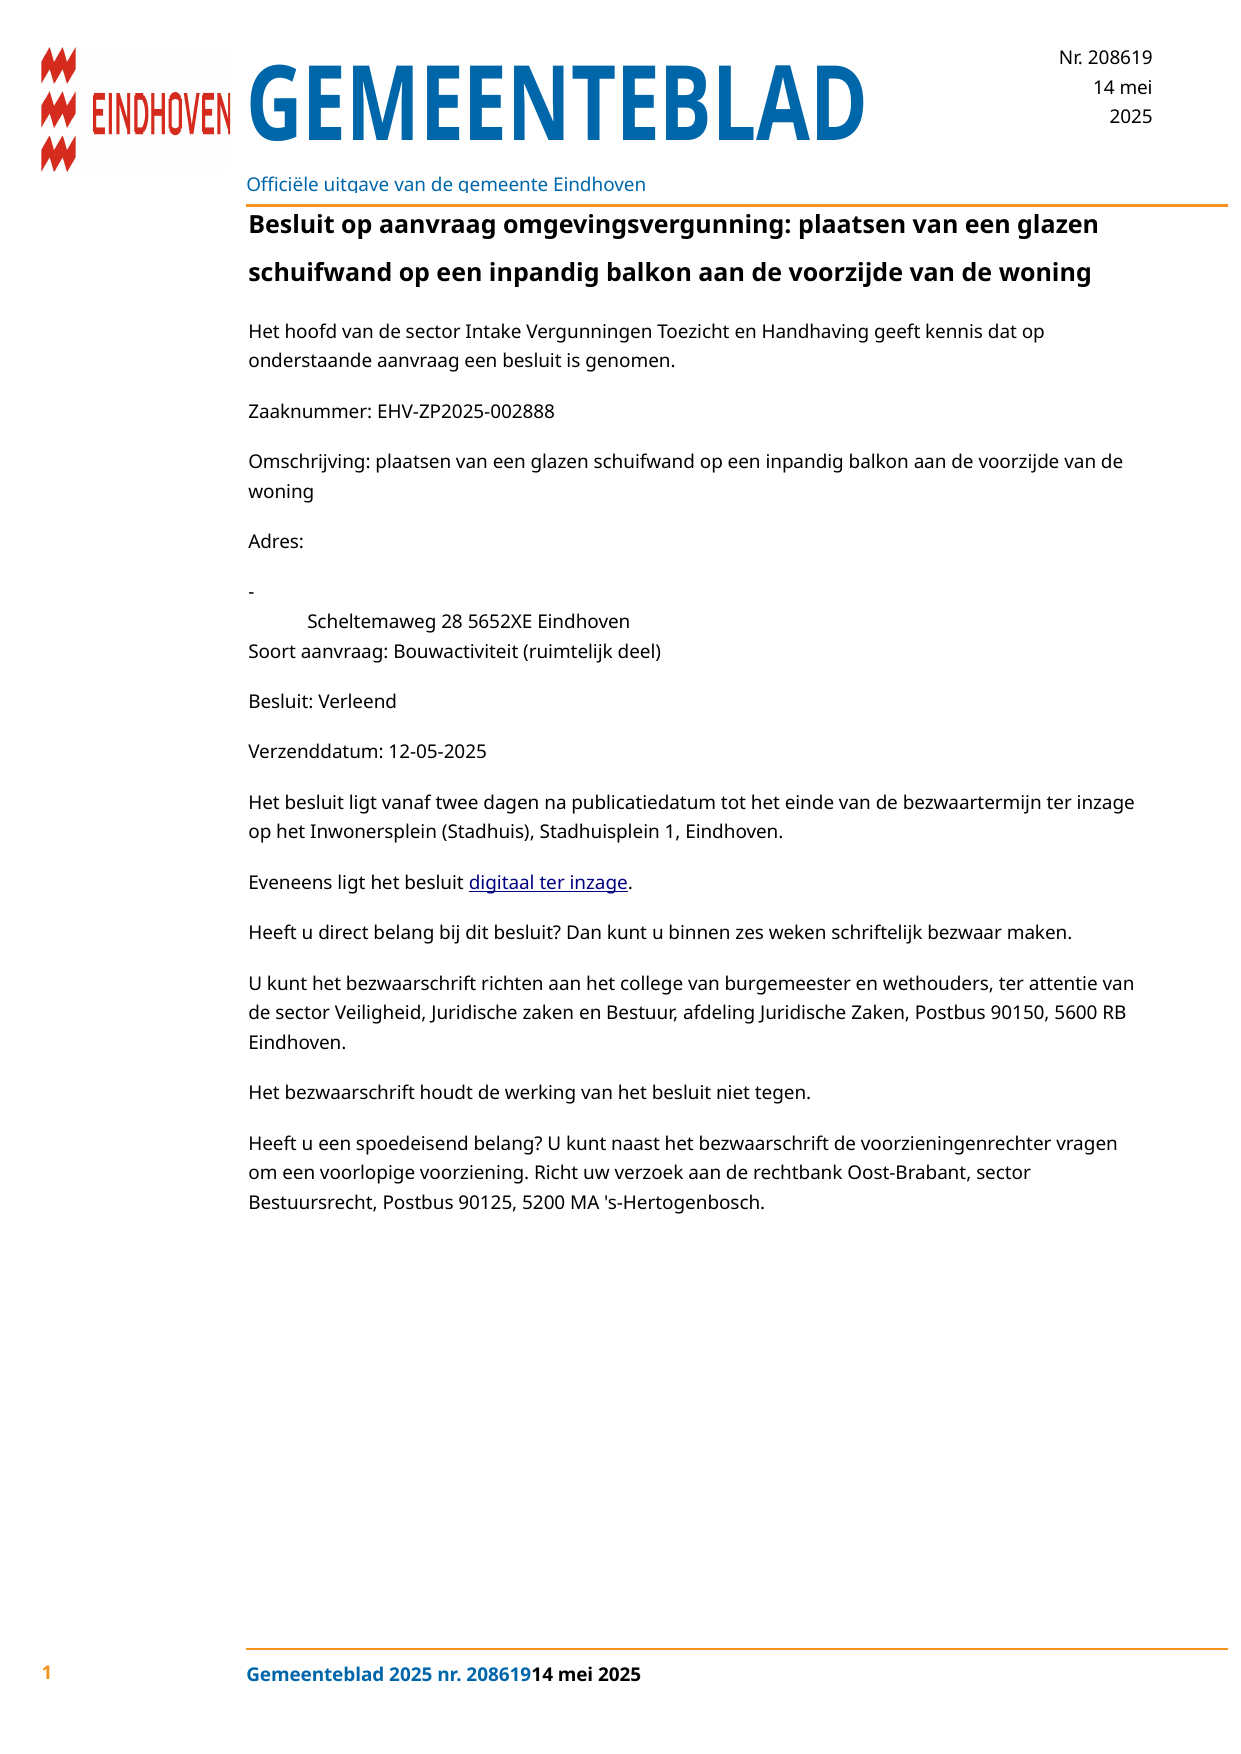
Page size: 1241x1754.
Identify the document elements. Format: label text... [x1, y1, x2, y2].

text Adres: [248, 528, 1152, 554]
text Heeft u een spoedeisend belang? U kunt naast het bezwaarschrift de voorzieningenrechter vragen om een voorlopige voorziening. Richt uw verzoek aan de rechtbank Oost-Brabant, sector Bestuursrecht, Postbus 90125, 5200 MA 's-Hertogenbosch. [248, 1130, 1152, 1215]
text Het bezwaarschrift houdt de werking van het besluit niet tegen. [248, 1079, 1152, 1105]
picture [41, 47, 231, 172]
text Het hoofd van de sector Intake Vergunningen Toezicht en Handhaving geeft kennis dat op onderstaande aanvraag een besluit is genomen. [248, 318, 1152, 373]
text Soort aanvraag: Bouwactiviteit (ruimtelijk deel) [248, 638, 1152, 664]
text Besluit op aanvraag omgevingsvergunning: plaatsen van een glazen schuifwand op een inpandig balkon aan de voorzijde van de woning [248, 207, 1152, 288]
text Besluit: Verleend [248, 688, 1152, 714]
text Omschrijving: plaatsen van een glazen schuifwand op een inpandig balkon aan de voorzijde van de woning [248, 448, 1152, 504]
text Eveneens ligt het besluit digitaal ter inzage. [248, 869, 1152, 895]
text Heeft u direct belang bij dit besluit? Dan kunt u binnen zes weken schriftelijk bezwaar maken. [248, 919, 1152, 945]
list Scheltemaweg 28 5652XE Eindhoven [248, 608, 1152, 634]
text Verzenddatum: 12-05-2025 [248, 739, 1152, 764]
text Het besluit ligt vanaf twee dagen na publicatiedatum tot het einde van de bezwaartermijn ter inzage op het Inwonersplein (Stadhuis), Stadhuisplein 1, Eindhoven. [248, 789, 1152, 844]
text U kunt het bezwaarschrift richten aan het college van burgemeester en wethouders, ter attentie van de sector Veiligheid, Juridische zaken en Bestuur, afdeling Juridische Zaken, Postbus 90150, 5600 RB Eindhoven. [248, 970, 1152, 1055]
text Zaaknummer: EHV-ZP2025-002888 [248, 398, 1152, 424]
